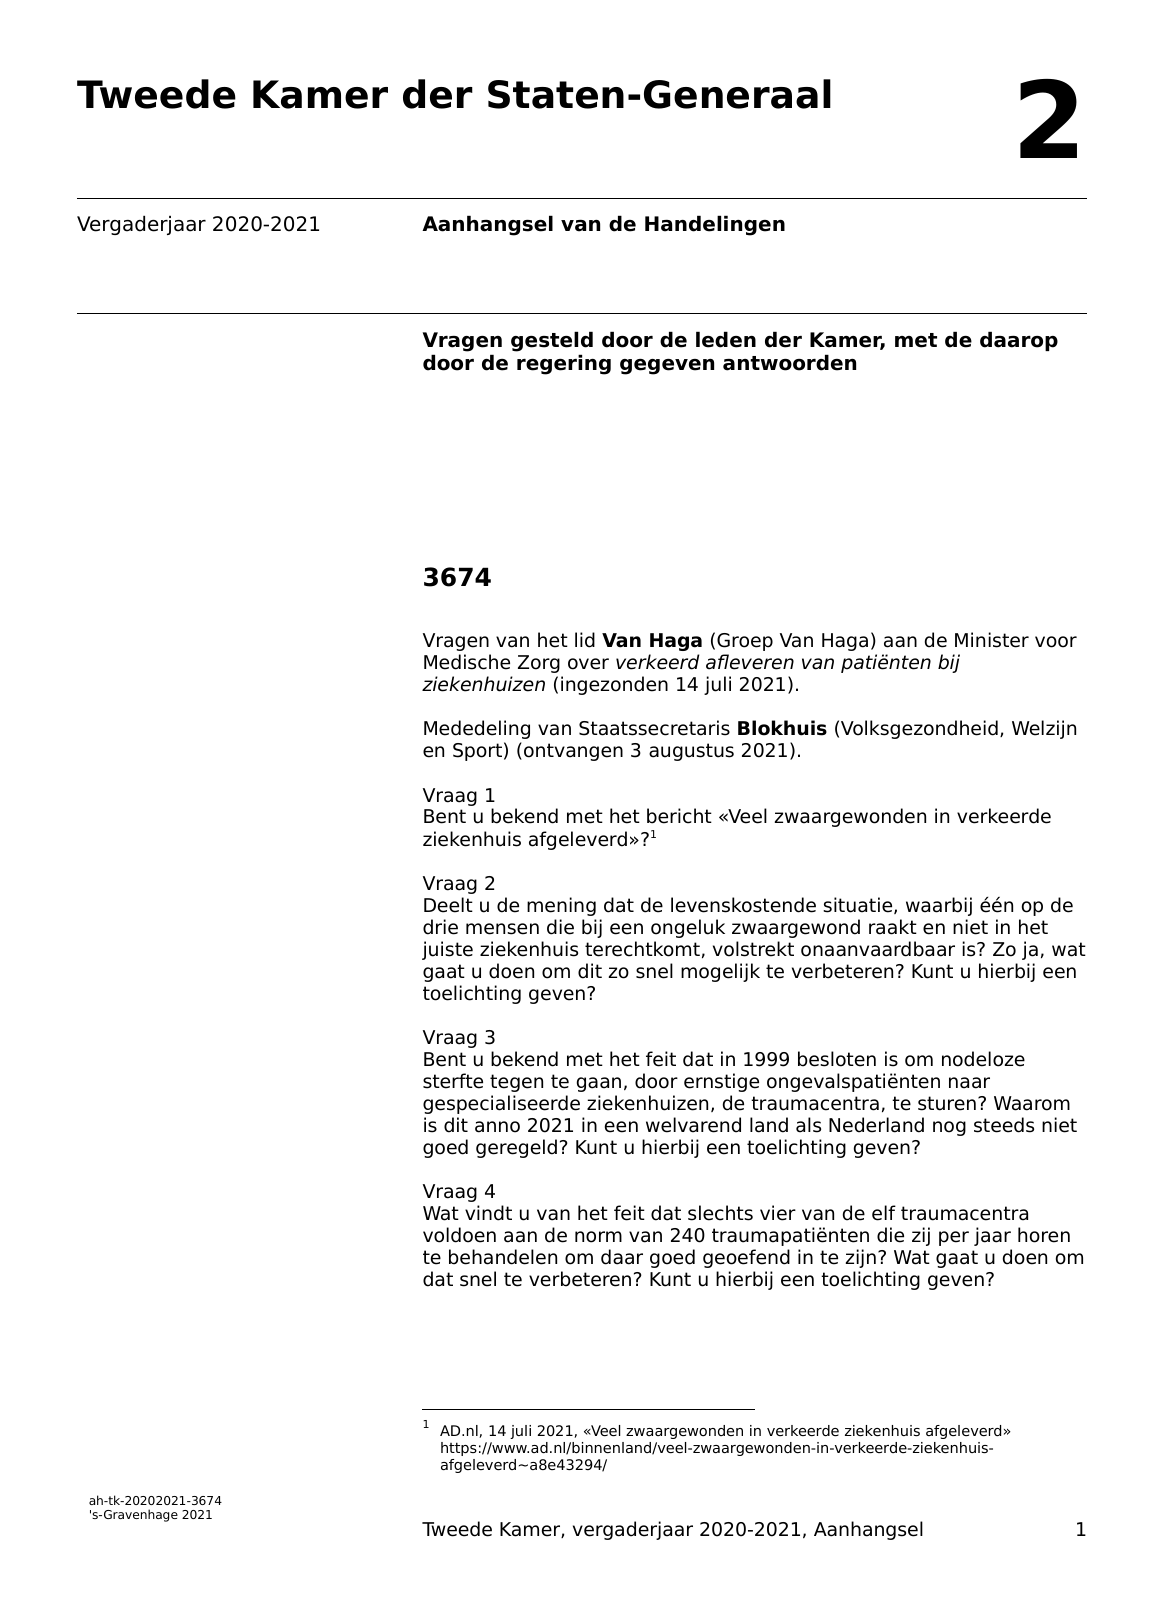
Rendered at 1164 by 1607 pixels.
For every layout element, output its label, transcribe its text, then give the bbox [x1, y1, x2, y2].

table_header 2 [886, 59, 1087, 198]
text Bent u bekend met het feit dat in 1999 besloten is om nodeloze sterfte tegen te gaan, door ernstige ongevalspatiënten naar gespecialiseerde ziekenhuizen, de traumacentra, te sturen? Waarom is dit anno 2021 in een welvarend land als Nederland nog steeds niet goed geregeld? Kunt u hierbij een toelichting geven? [422, 1049, 1087, 1158]
text Vragen van het lid Van Haga (Groep Van Haga) aan de Minister voor Medische Zorg over verkeerd afleveren van patiënten bij ziekenhuizen (ingezonden 14 juli 2021). [422, 630, 1087, 696]
text Deelt u de mening dat de levenskostende situatie, waarbij één op de drie mensen die bij een ongeluk zwaargewond raakt en niet in het juiste ziekenhuis terechtkomt, volstrekt onaanvaardbaar is? Zo ja, wat gaat u doen om dit zo snel mogelijk te verbeteren? Kunt u hierbij een toelichting geven? [422, 894, 1087, 1004]
table_cell [77, 314, 422, 375]
table_cell Aanhangsel van de Handelingen [422, 199, 1087, 313]
text Vraag 2 [422, 873, 1087, 894]
text 's-Gravenhage 2021 [88, 1508, 323, 1522]
table_cell Vragen gesteld door de leden der Kamer, met de daarop door de regering gegeven antwoorden [422, 314, 1087, 375]
table_header Tweede Kamer der Staten-Generaal [77, 59, 886, 198]
text Vraag 4 [422, 1181, 1087, 1203]
table_cell Vergaderjaar 2020-2021 [77, 199, 422, 313]
text Vraag 3 [422, 1027, 1087, 1049]
text Bent u bekend met het bericht «Veel zwaargewonden in verkeerde ziekenhuis afgeleverd»? [422, 806, 1087, 850]
text Wat vindt u van het feit dat slechts vier van de elf traumacentra voldoen aan de norm van 240 traumapatiënten die zij per jaar horen te behandelen om daar goed geoefend in te zijn? Wat gaat u doen om dat snel te verbeteren? Kunt u hierbij een toelichting geven? [422, 1203, 1087, 1291]
text Mededeling van Staatssecretaris Blokhuis (Volksgezondheid, Welzijn en Sport) (ontvangen 3 augustus 2021). [422, 718, 1087, 762]
text 3674 [422, 563, 1087, 592]
text Vraag 1 [422, 784, 1087, 806]
text AD.nl, 14 juli 2021, «Veel zwaargewonden in verkeerde ziekenhuis afgeleverd» https://www.ad.nl/binnenland/veel-zwaargewonden-in-verkeerde-ziekenhuis-afgeleverd~a8e43294/ [422, 1418, 1087, 1474]
text ah-tk-20202021-3674 [88, 1494, 323, 1508]
